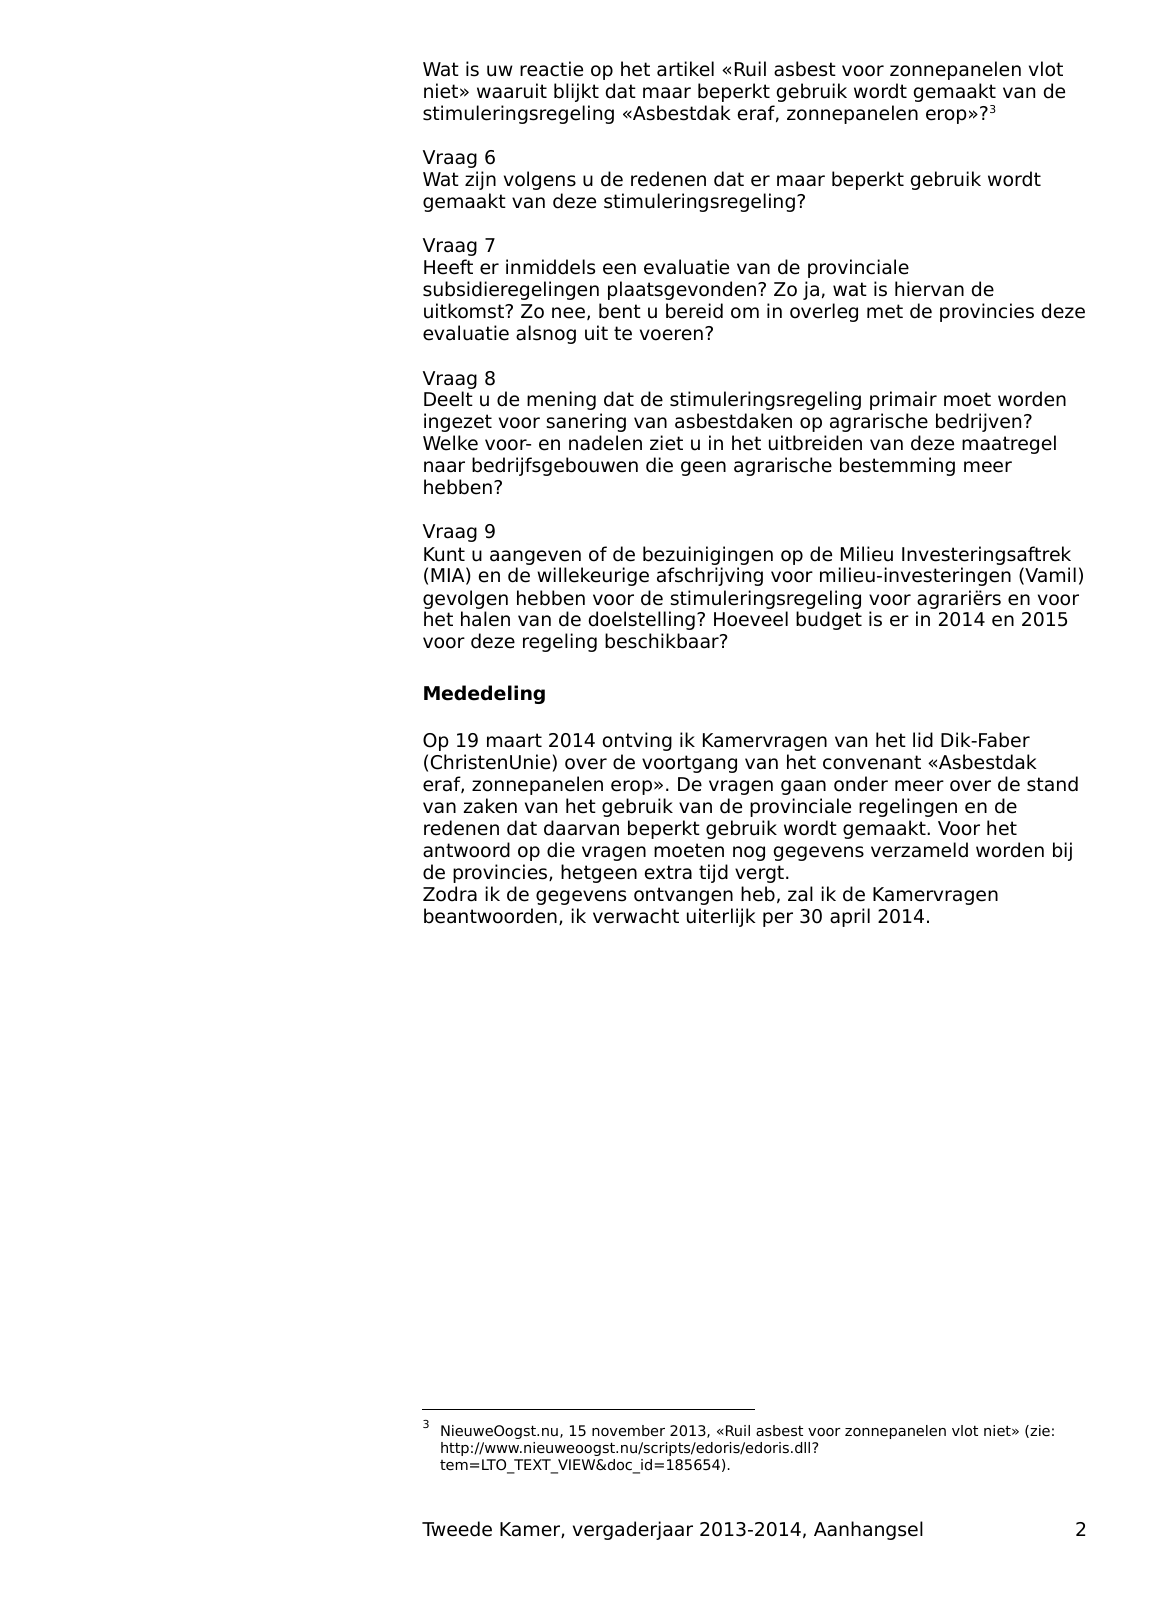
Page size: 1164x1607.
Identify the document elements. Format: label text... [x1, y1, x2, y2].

text Kunt u aangeven of de bezuinigingen op de Milieu Investeringsaftrek (MIA) en de willekeurige afschrijving voor milieu-investeringen (Vamil) gevolgen hebben voor de stimuleringsregeling voor agrariërs en voor het halen van de doelstelling? Hoeveel budget is er in 2014 en 2015 voor deze regeling beschikbaar? [422, 543, 1087, 653]
text Zodra ik de gegevens ontvangen heb, zal ik de Kamervragen beantwoorden, ik verwacht uiterlijk per 30 april 2014. [422, 884, 1087, 928]
text Vraag 6 [422, 147, 1087, 169]
text Op 19 maart 2014 ontving ik Kamervragen van het lid Dik-Faber (ChristenUnie) over de voortgang van het convenant «Asbestdak eraf, zonnepanelen erop». De vragen gaan onder meer over de stand van zaken van het gebruik van de provinciale regelingen en de redenen dat daarvan beperkt gebruik wordt gemaakt. Voor het antwoord op die vragen moeten nog gegevens verzameld worden bij de provincies, hetgeen extra tijd vergt. [422, 730, 1087, 884]
text Heeft er inmiddels een evaluatie van de provinciale subsidieregelingen plaatsgevonden? Zo ja, wat is hiervan de uitkomst? Zo nee, bent u bereid om in overleg met de provincies deze evaluatie alsnog uit te voeren? [422, 257, 1087, 345]
text Vraag 7 [422, 235, 1087, 257]
text Wat is uw reactie op het artikel «Ruil asbest voor zonnepanelen vlot niet» waaruit blijkt dat maar beperkt gebruik wordt gemaakt van de stimuleringsregeling «Asbestdak eraf, zonnepanelen erop»? [422, 59, 1087, 125]
text Vraag 9 [422, 521, 1087, 543]
text Deelt u de mening dat de stimuleringsregeling primair moet worden ingezet voor sanering van asbestdaken op agrarische bedrijven? Welke voor- en nadelen ziet u in het uitbreiden van deze maatregel naar bedrijfsgebouwen die geen agrarische bestemming meer hebben? [422, 389, 1087, 499]
subtitle Mededeling [422, 683, 1087, 705]
text Wat zijn volgens u de redenen dat er maar beperkt gebruik wordt gemaakt van deze stimuleringsregeling? [422, 169, 1087, 213]
text Vraag 8 [422, 367, 1087, 389]
text NieuweOogst.nu, 15 november 2013, «Ruil asbest voor zonnepanelen vlot niet» (zie: http://www.nieuweoogst.nu/scripts/edoris/edoris.dll?tem=LTO_TEXT_VIEW&doc_id=185654). [422, 1418, 1087, 1474]
